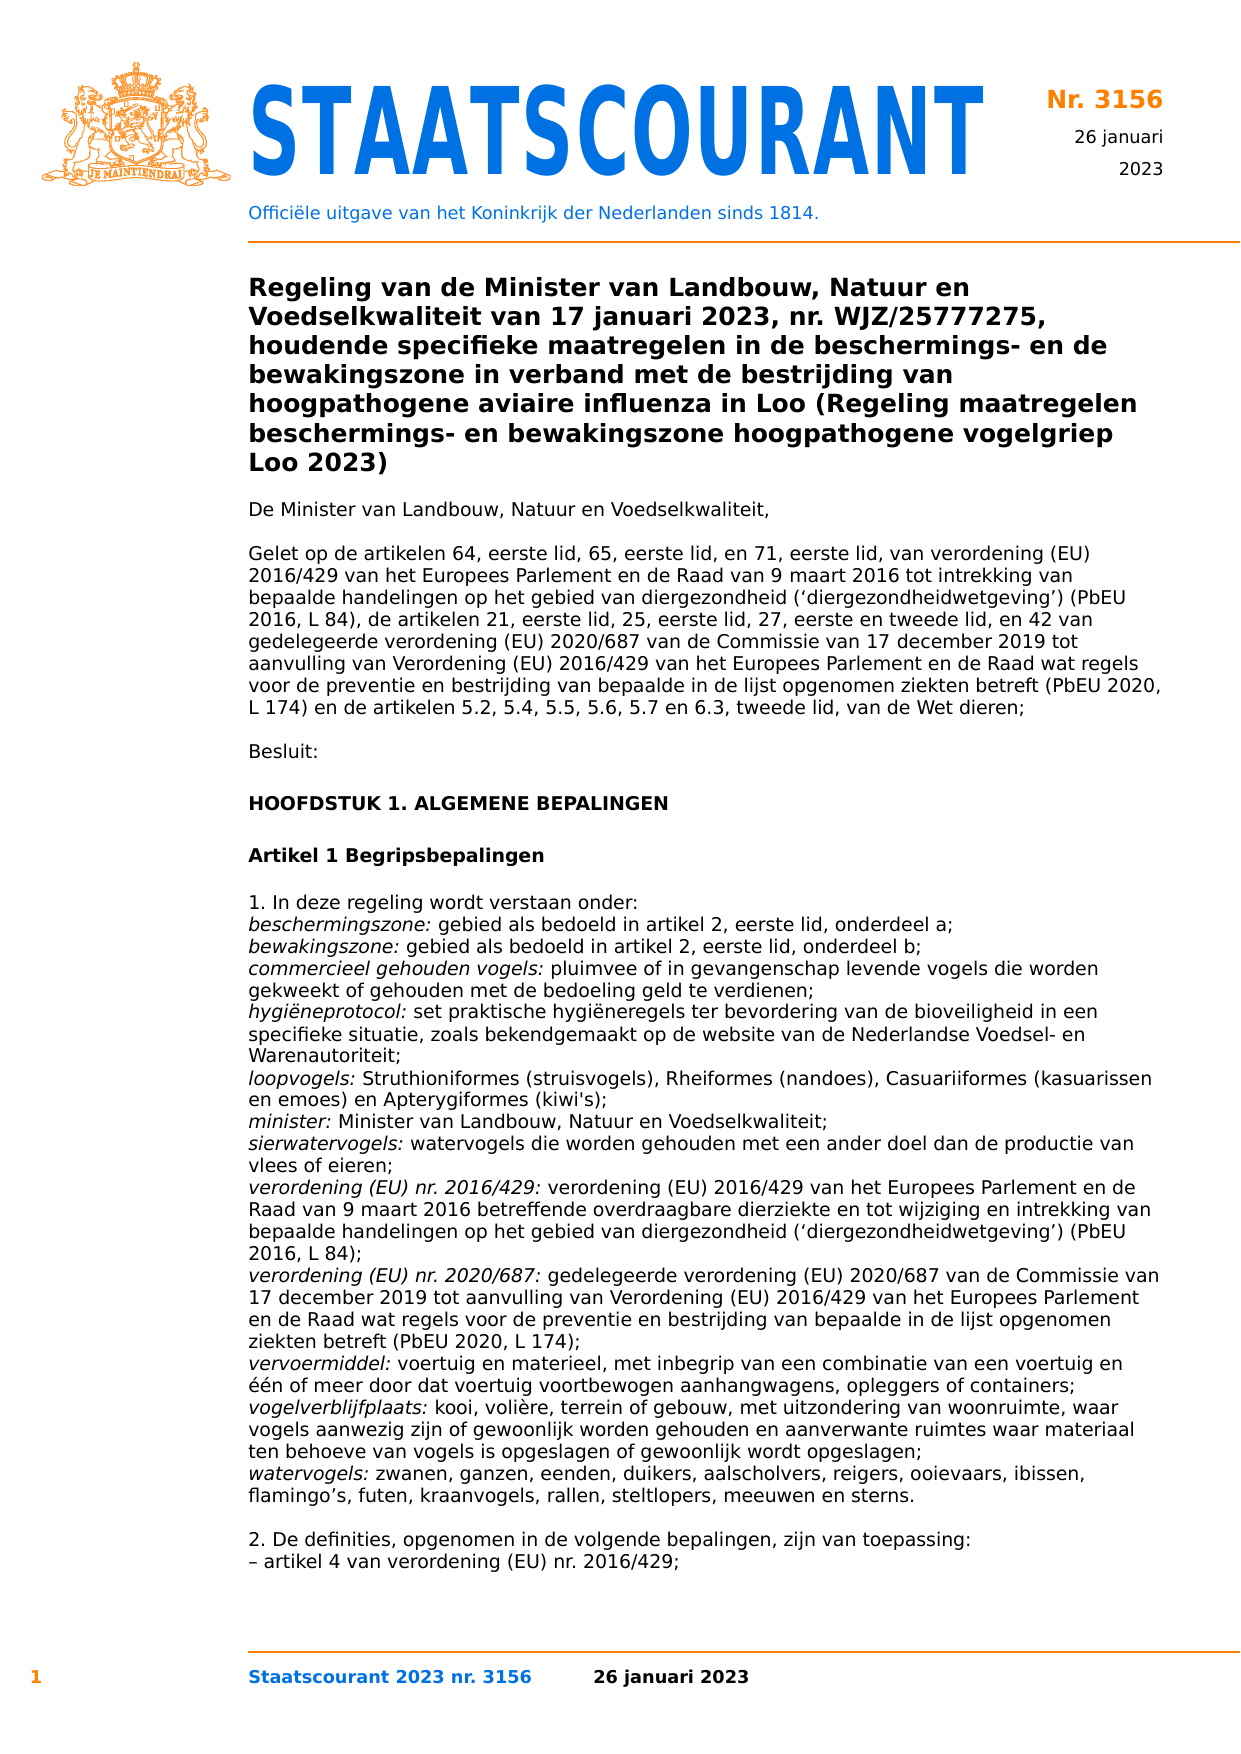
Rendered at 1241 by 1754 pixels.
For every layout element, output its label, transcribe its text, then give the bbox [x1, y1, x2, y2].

table_header Nr. 3156 [998, 62, 1240, 121]
table_header STAATSCOURANT [248, 62, 998, 203]
subtitle HOOFDSTUK 1. ALGEMENE BEPALINGEN [248, 793, 1163, 814]
text sierwatervogels: watervogels die worden gehouden met een ander doel dan de productie van vlees of eieren; [248, 1133, 1163, 1177]
text vogelverblijfplaats: kooi, volière, terrein of gebouw, met uitzondering van woonruimte, waar vogels aanwezig zijn of gewoonlijk worden gehouden en aanverwante ruimtes waar materiaal ten behoeve van vogels is opgeslagen of gewoonlijk wordt opgeslagen; [248, 1397, 1163, 1463]
text 1. In deze regeling wordt verstaan onder: [248, 892, 1163, 913]
text hygiëneprotocol: set praktische hygiëneregels ter bevordering van de bioveiligheid in een specifieke situatie, zoals bekendgemaakt op de website van de Nederlandse Voedsel- en Warenautoriteit; [248, 1001, 1163, 1067]
table_cell 2023 [998, 153, 1240, 203]
text beschermingszone: gebied als bedoeld in artikel 2, eerste lid, onderdeel a; [248, 913, 1163, 936]
text vervoermiddel: voertuig en materieel, met inbegrip van een combinatie van een voertuig en één of meer door dat voertuig voortbewogen aanhangwagens, opleggers of containers; [248, 1353, 1163, 1397]
subtitle Regeling van de Minister van Landbouw, Natuur en Voedselkwaliteit van 17 januari 2023, nr. WJZ/25777275, houdende specifieke maatregelen in de beschermings- en de bewakingszone in verband met de bestrijding van hoogpathogene aviaire influenza in Loo (Regeling maatregelen beschermings- en bewakingszone hoogpathogene vogelgriep Loo 2023) [248, 273, 1163, 477]
text loopvogels: Struthioniformes (struisvogels), Rheiformes (nandoes), Casuariiformes (kasuarissen en emoes) en Apterygiformes (kiwi's); [248, 1067, 1163, 1111]
subtitle Artikel 1 Begripsbepalingen [248, 844, 1163, 867]
text verordening (EU) nr. 2020/687: gedelegeerde verordening (EU) 2020/687 van de Commissie van 17 december 2019 tot aanvulling van Verordening (EU) 2016/429 van het Europees Parlement en de Raad wat regels voor de preventie en bestrijding van bepaalde in de lijst opgenomen ziekten betreft (PbEU 2020, L 174); [248, 1265, 1163, 1353]
text bewakingszone: gebied als bedoeld in artikel 2, eerste lid, onderdeel b; [248, 936, 1163, 957]
text 2. De definities, opgenomen in de volgende bepalingen, zijn van toepassing: [248, 1529, 1163, 1551]
text – artikel 4 van verordening (EU) nr. 2016/429; [248, 1551, 1163, 1573]
text Besluit: [248, 741, 1163, 763]
table_header [25, 62, 248, 241]
text minister: Minister van Landbouw, Natuur en Voedselkwaliteit; [248, 1111, 1163, 1133]
text watervogels: zwanen, ganzen, eenden, duikers, aalscholvers, reigers, ooievaars, ibissen, flamingo’s, futen, kraanvogels, rallen, steltlopers, meeuwen en sterns. [248, 1463, 1163, 1507]
table_cell 26 januari [998, 121, 1240, 153]
text De Minister van Landbouw, Natuur en Voedselkwaliteit, [248, 499, 1163, 521]
text commercieel gehouden vogels: pluimvee of in gevangenschap levende vogels die worden gekweekt of gehouden met de bedoeling geld te verdienen; [248, 957, 1163, 1001]
table_cell Officiële uitgave van het Koninkrijk der Nederlanden sinds 1814. [248, 203, 1240, 241]
text Gelet op de artikelen 64, eerste lid, 65, eerste lid, en 71, eerste lid, van verordening (EU) 2016/429 van het Europees Parlement en de Raad van 9 maart 2016 tot intrekking van bepaalde handelingen op het gebied van diergezondheid (‘diergezondheidwetgeving’) (PbEU 2016, L 84), de artikelen 21, eerste lid, 25, eerste lid, 27, eerste en tweede lid, en 42 van gedelegeerde verordening (EU) 2020/687 van de Commissie van 17 december 2019 tot aanvulling van Verordening (EU) 2016/429 van het Europees Parlement en de Raad wat regels voor de preventie en bestrijding van bepaalde in de lijst opgenomen ziekten betreft (PbEU 2020, L 174) en de artikelen 5.2, 5.4, 5.5, 5.6, 5.7 en 6.3, tweede lid, van de Wet dieren; [248, 543, 1163, 719]
picture [41, 62, 231, 186]
text verordening (EU) nr. 2016/429: verordening (EU) 2016/429 van het Europees Parlement en de Raad van 9 maart 2016 betreffende overdraagbare dierziekte en tot wijziging en intrekking van bepaalde handelingen op het gebied van diergezondheid (‘diergezondheidwetgeving’) (PbEU 2016, L 84); [248, 1177, 1163, 1265]
